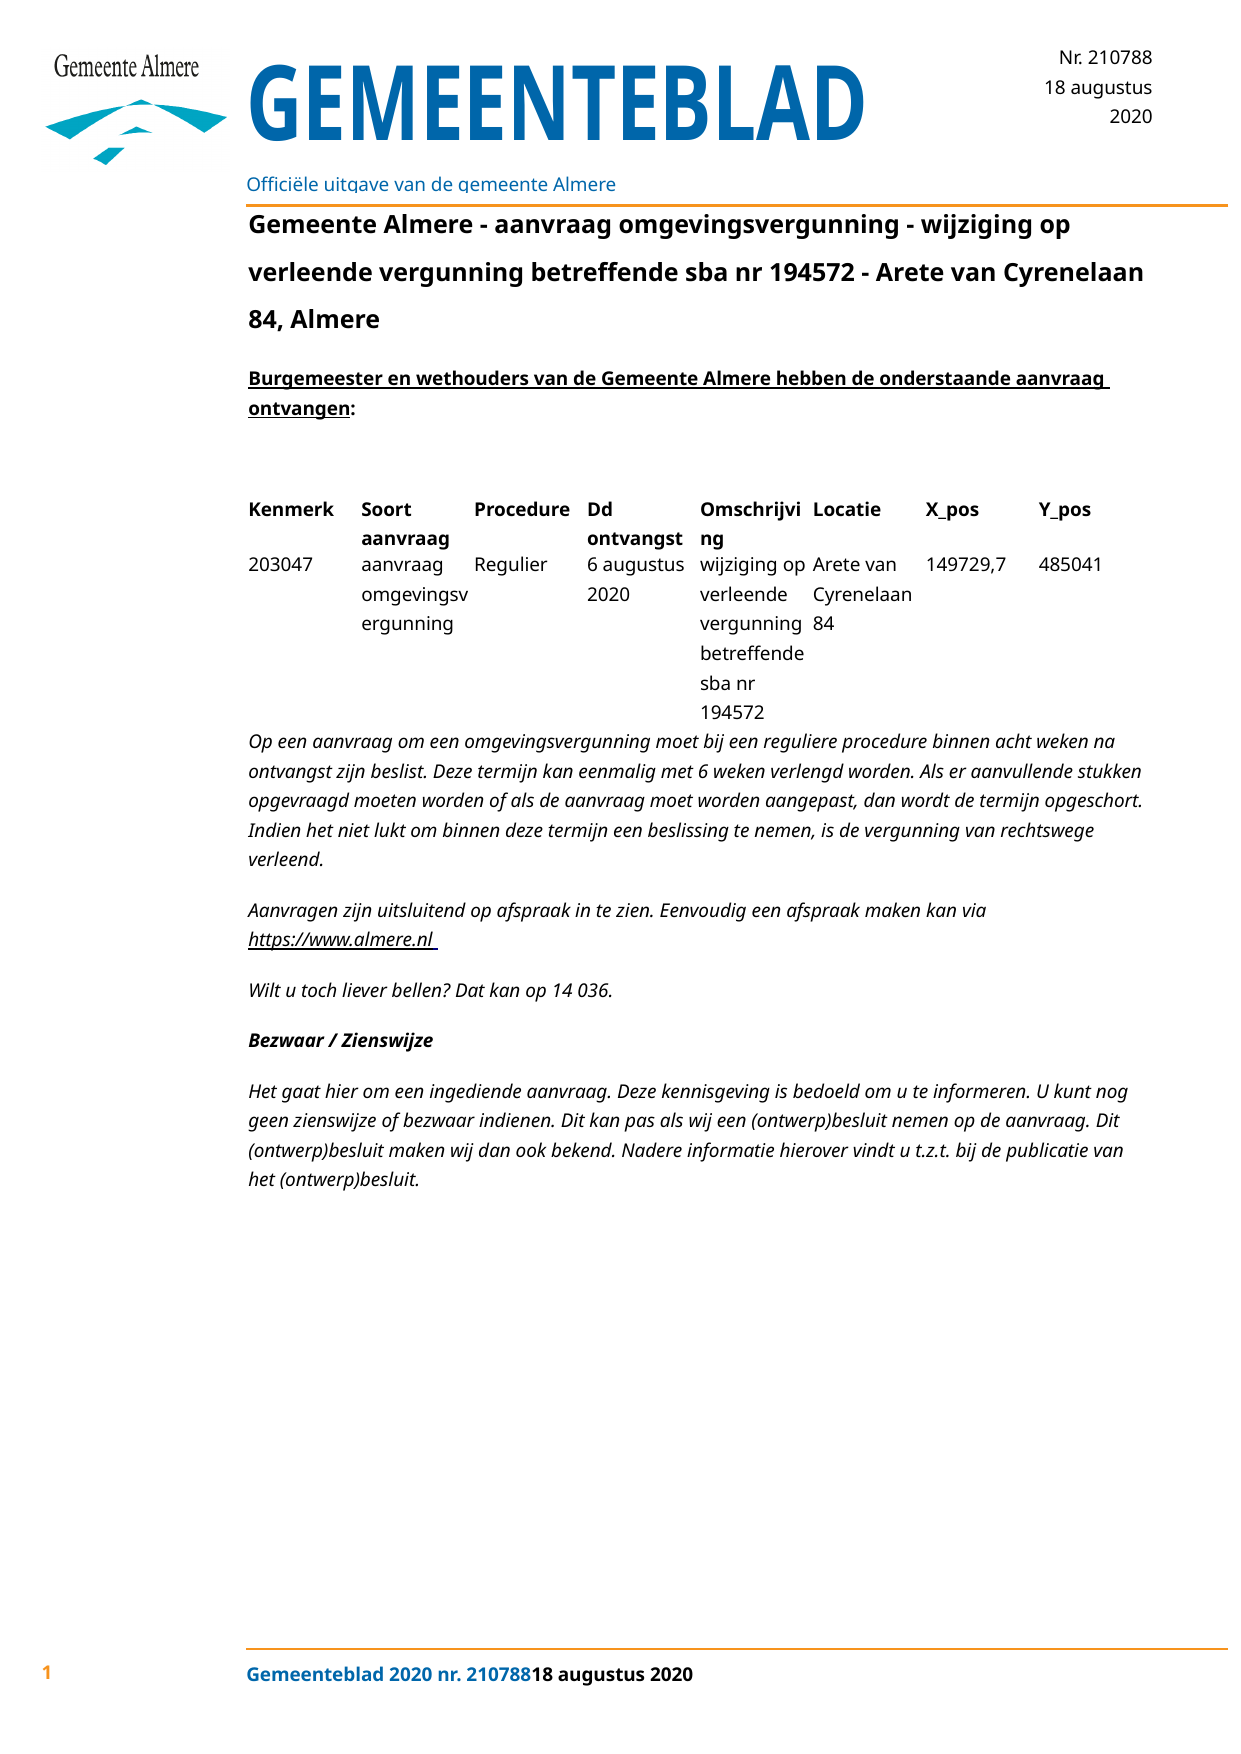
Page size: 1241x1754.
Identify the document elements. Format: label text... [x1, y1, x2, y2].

picture [41, 47, 231, 172]
table_cell 6 augustus 2020 [587, 551, 700, 725]
table_header Omschrijving [700, 496, 813, 551]
table_header Locatie [813, 496, 926, 551]
text Wilt u toch liever bellen? Dat kan op 14 036. [248, 977, 1152, 1003]
table_header Kenmerk [248, 496, 361, 551]
table_cell Regulier [474, 551, 587, 725]
text Het gaat hier om een ingediende aanvraag. Deze kennisgeving is bedoeld om u te informeren. U kunt nog geen zienswijze of bezwaar indienen. Dit kan pas als wij een (ontwerp)besluit nemen op de aanvraag. Dit (ontwerp)besluit maken wij dan ook bekend. Nadere informatie hierover vindt u t.z.t. bij de publicatie van het (ontwerp)besluit. [248, 1078, 1152, 1192]
text Op een aanvraag om een omgevingsvergunning moet bij een reguliere procedure binnen acht weken na ontvangst zijn beslist. Deze termijn kan eenmalig met 6 weken verlengd worden. Als er aanvullende stukken opgevraagd moeten worden of als de aanvraag moet worden aangepast, dan wordt de termijn opgeschort. Indien het niet lukt om binnen deze termijn een beslissing te nemen, is de vergunning van rechtswege verleend. [248, 728, 1152, 872]
table_header Dd ontvangst [587, 496, 700, 551]
text Aanvragen zijn uitsluitend op afspraak in te zien. Eenvoudig een afspraak maken kan via https://www.almere.nl [248, 897, 1152, 952]
table_header Soort aanvraag [361, 496, 474, 551]
text Burgemeester en wethouders van de Gemeente Almere hebben de onderstaande aanvraag ontvangen: [248, 366, 1152, 421]
text Gemeente Almere - aanvraag omgevingsvergunning - wijziging op verleende vergunning betreffende sba nr 194572 - Arete van Cyrenelaan 84, Almere [248, 207, 1152, 336]
table_header Procedure [474, 496, 587, 551]
table_cell 485041 [1039, 551, 1152, 725]
table_header Y_pos [1039, 496, 1152, 551]
table_cell aanvraag omgevingsvergunning [361, 551, 474, 725]
table_header X_pos [926, 496, 1038, 551]
table_cell 149729,7 [926, 551, 1038, 725]
text Bezwaar / Zienswijze [248, 1027, 1152, 1053]
table_cell 203047 [248, 551, 361, 725]
table_cell Arete van Cyrenelaan 84 [813, 551, 926, 725]
table_cell wijziging op verleende vergunning betreffende sba nr 194572 [700, 551, 813, 725]
